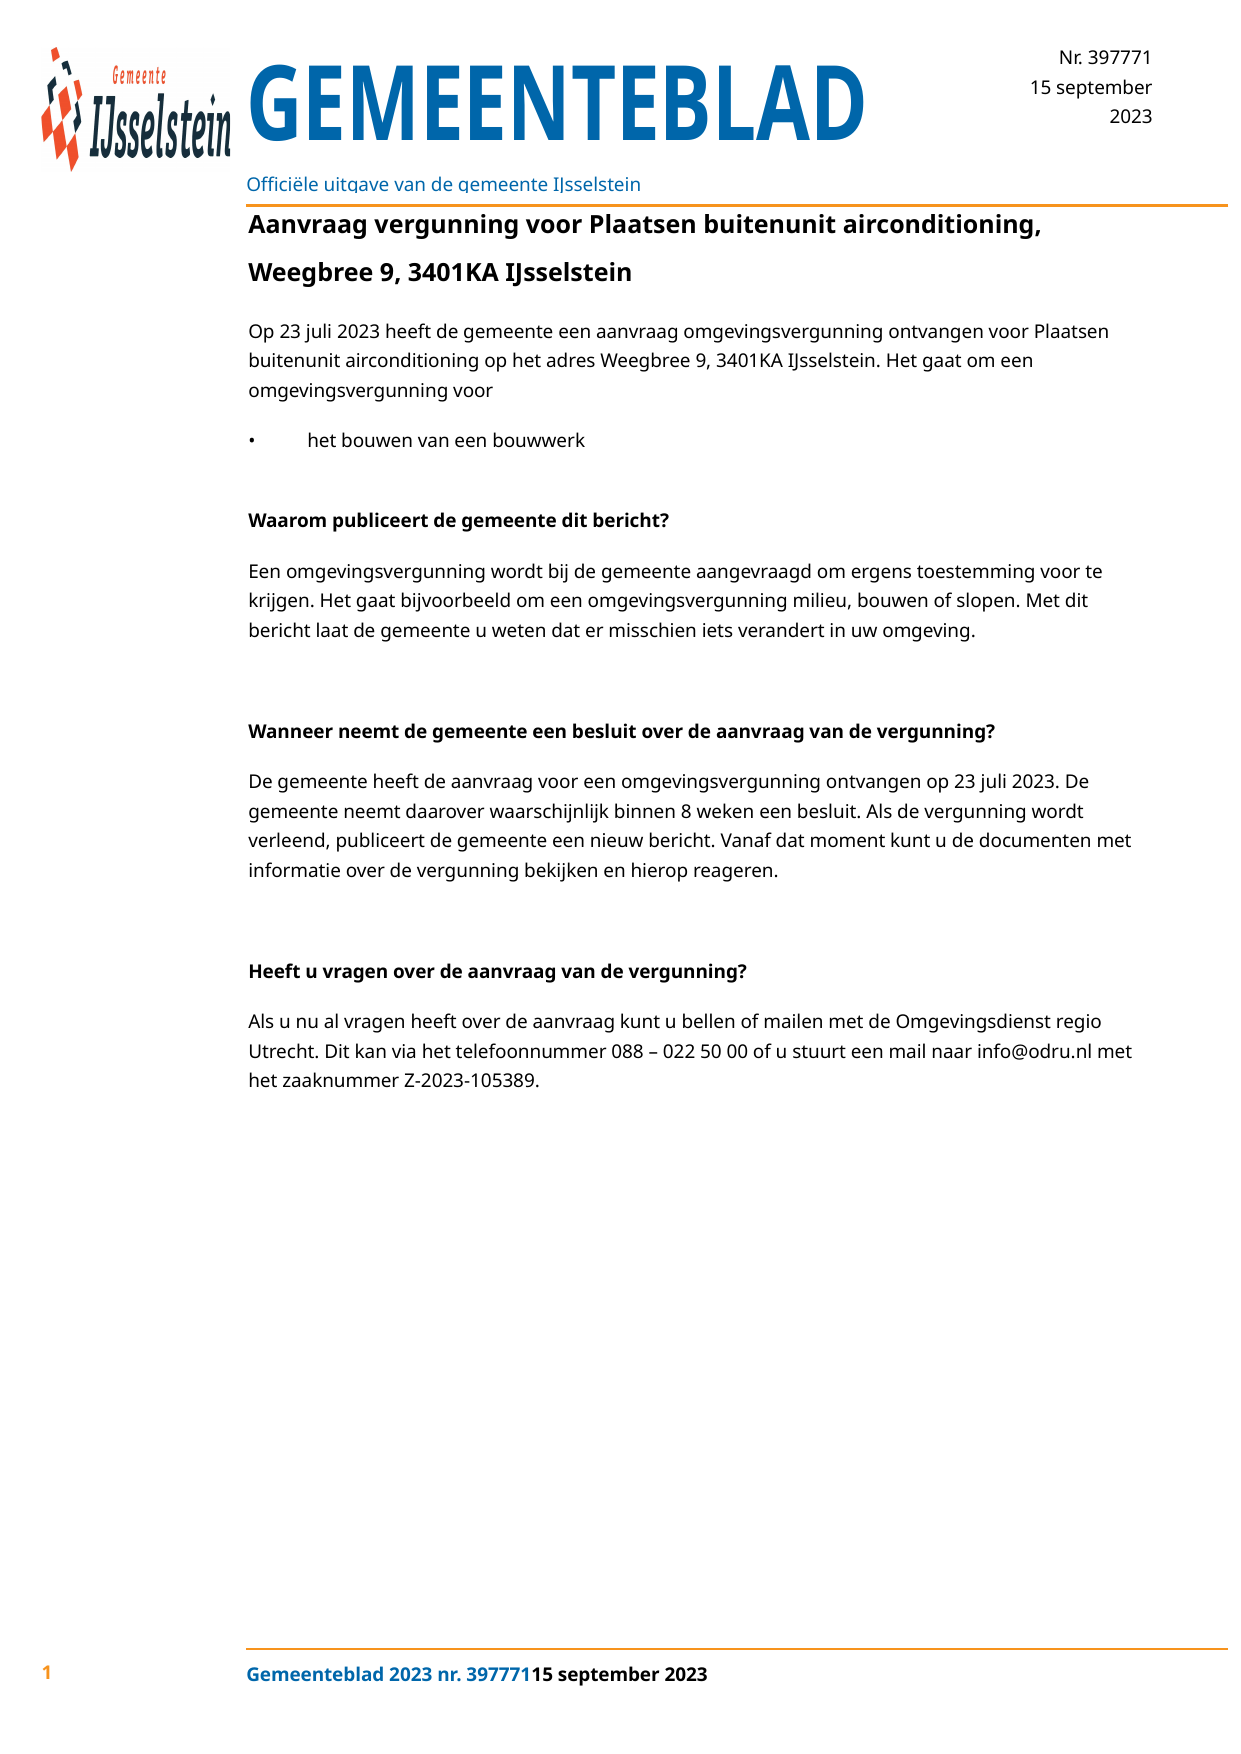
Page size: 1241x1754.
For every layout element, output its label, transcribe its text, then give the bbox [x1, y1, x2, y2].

text Als u nu al vragen heeft over de aanvraag kunt u bellen of mailen met de Omgevingsdienst regio Utrecht. Dit kan via het telefoonnummer 088 – 022 50 00 of u stuurt een mail naar info@odru.nl met het zaaknummer Z-2023-105389. [248, 1008, 1152, 1093]
picture [41, 47, 231, 172]
text Aanvraag vergunning voor Plaatsen buitenunit airconditioning, Weegbree 9, 3401KA IJsselstein [248, 207, 1152, 288]
text Op 23 juli 2023 heeft de gemeente een aanvraag omgevingsvergunning ontvangen voor Plaatsen buitenunit airconditioning op het adres Weegbree 9, 3401KA IJsselstein. Het gaat om een omgevingsvergunning voor [248, 318, 1152, 403]
text Een omgevingsvergunning wordt bij de gemeente aangevraagd om ergens toestemming voor te krijgen. Het gaat bijvoorbeeld om een omgevingsvergunning milieu, bouwen of slopen. Met dit bericht laat de gemeente u weten dat er misschien iets verandert in uw omgeving. [248, 558, 1152, 643]
text Wanneer neemt de gemeente een besluit over de aanvraag van de vergunning? [248, 718, 1152, 744]
text Heeft u vragen over de aanvraag van de vergunning? [248, 958, 1152, 984]
text Waarom publiceert de gemeente dit bericht? [248, 507, 1152, 533]
list het bouwen van een bouwwerk [248, 427, 1152, 453]
text De gemeente heeft de aanvraag voor een omgevingsvergunning ontvangen op 23 juli 2023. De gemeente neemt daarover waarschijnlijk binnen 8 weken een besluit. Als de vergunning wordt verleend, publiceert de gemeente een nieuw bericht. Vanaf dat moment kunt u de documenten met informatie over de vergunning bekijken en hierop reageren. [248, 768, 1152, 883]
